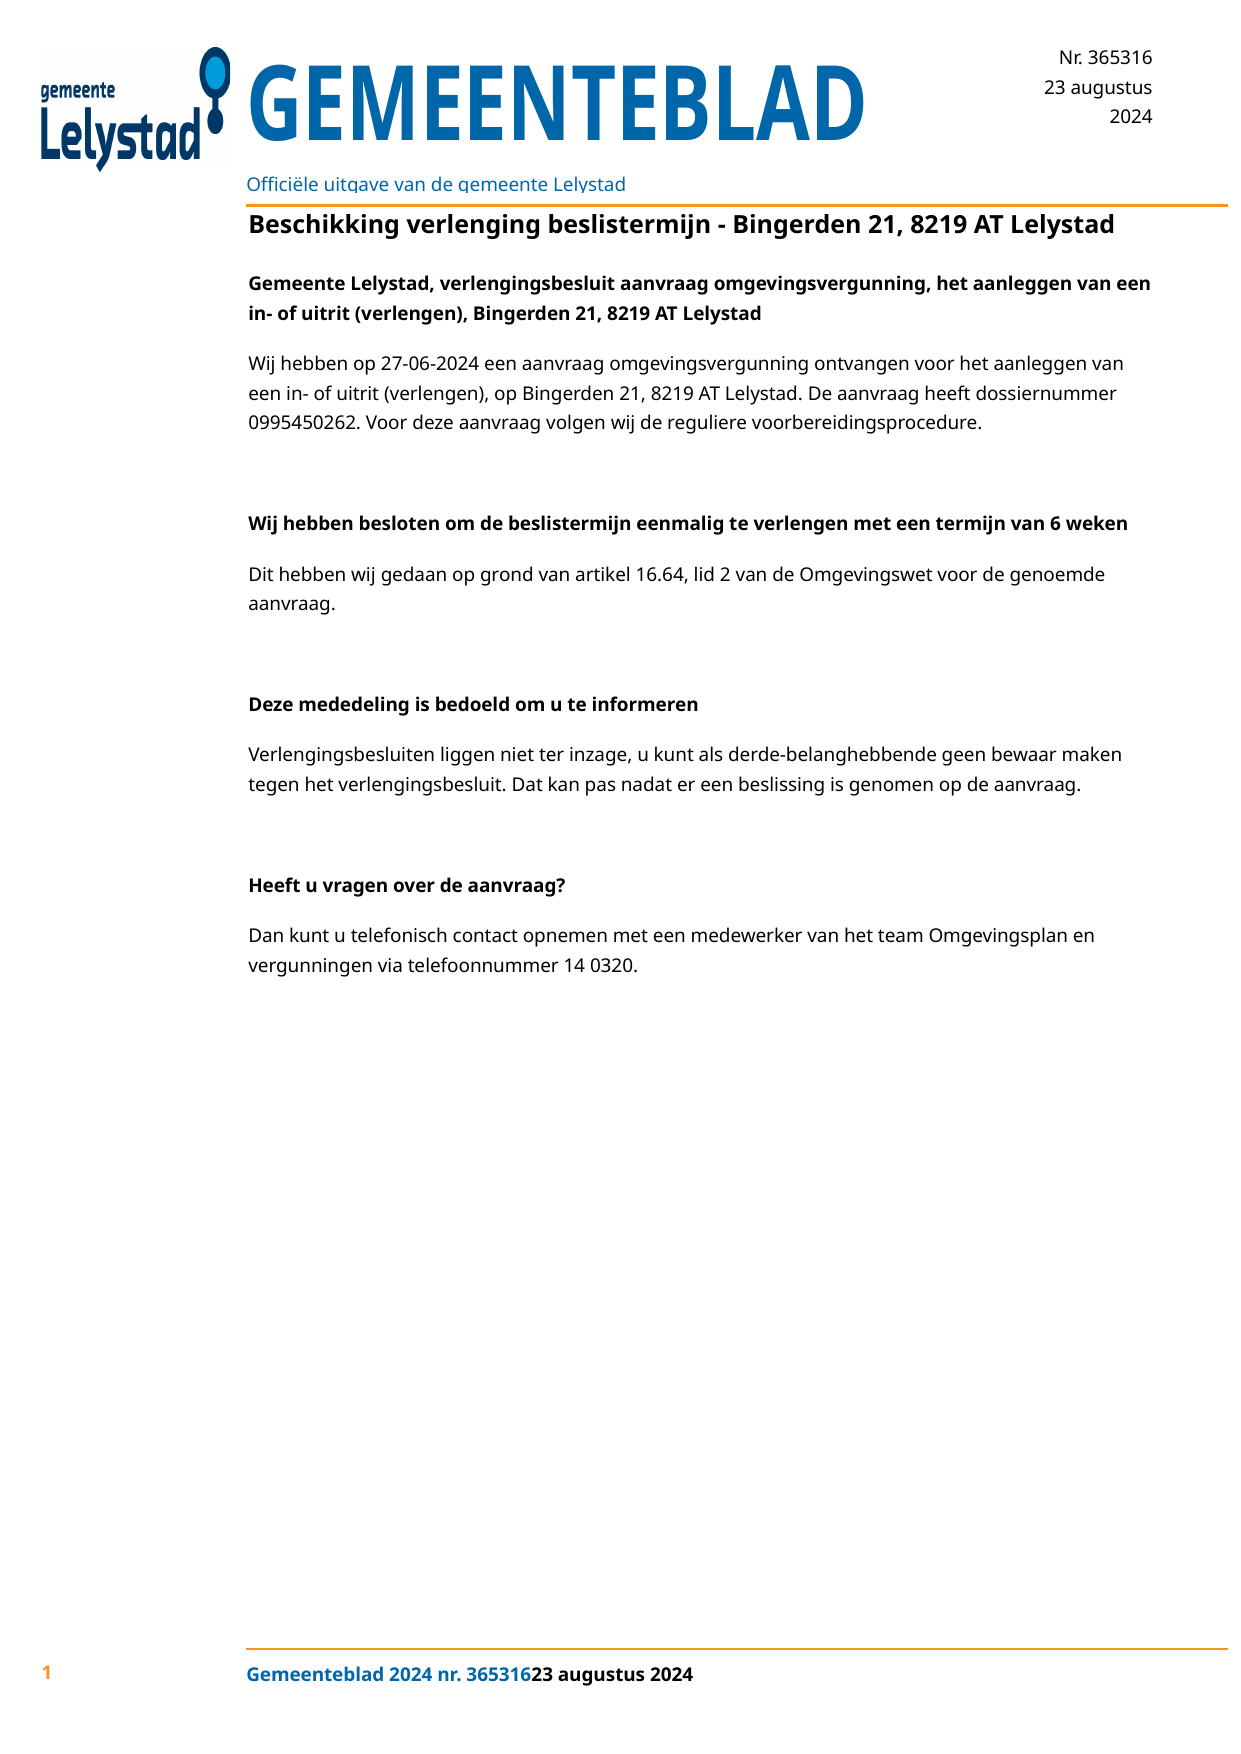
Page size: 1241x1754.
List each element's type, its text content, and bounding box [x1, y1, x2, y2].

text Wij hebben op 27-06-2024 een aanvraag omgevingsvergunning ontvangen voor het aanleggen van een in- of uitrit (verlengen), op Bingerden 21, 8219 AT Lelystad. De aanvraag heeft dossiernummer 0995450262. Voor deze aanvraag volgen wij de reguliere voorbereidingsprocedure. [248, 350, 1152, 435]
text Dan kunt u telefonisch contact opnemen met een medewerker van het team Omgevingsplan en vergunningen via telefoonnummer 14 0320. [248, 922, 1152, 978]
text Dit hebben wij gedaan op grond van artikel 16.64, lid 2 van de Omgevingswet voor de genoemde aanvraag. [248, 561, 1152, 616]
text Deze mededeling is bedoeld om u te informeren [248, 691, 1152, 717]
text Heeft u vragen over de aanvraag? [248, 872, 1152, 898]
text Beschikking verlenging beslistermijn - Bingerden 21, 8219 AT Lelystad [248, 207, 1152, 241]
text Wij hebben besloten om de beslistermijn eenmalig te verlengen met een termijn van 6 weken [248, 510, 1152, 536]
text Verlengingsbesluiten liggen niet ter inzage, u kunt als derde-belanghebbende geen bewaar maken tegen het verlengingsbesluit. Dat kan pas nadat er een beslissing is genomen op de aanvraag. [248, 742, 1152, 797]
picture [41, 47, 231, 172]
text Gemeente Lelystad, verlengingsbesluit aanvraag omgevingsvergunning, het aanleggen van een in- of uitrit (verlengen), Bingerden 21, 8219 AT Lelystad [248, 270, 1152, 326]
